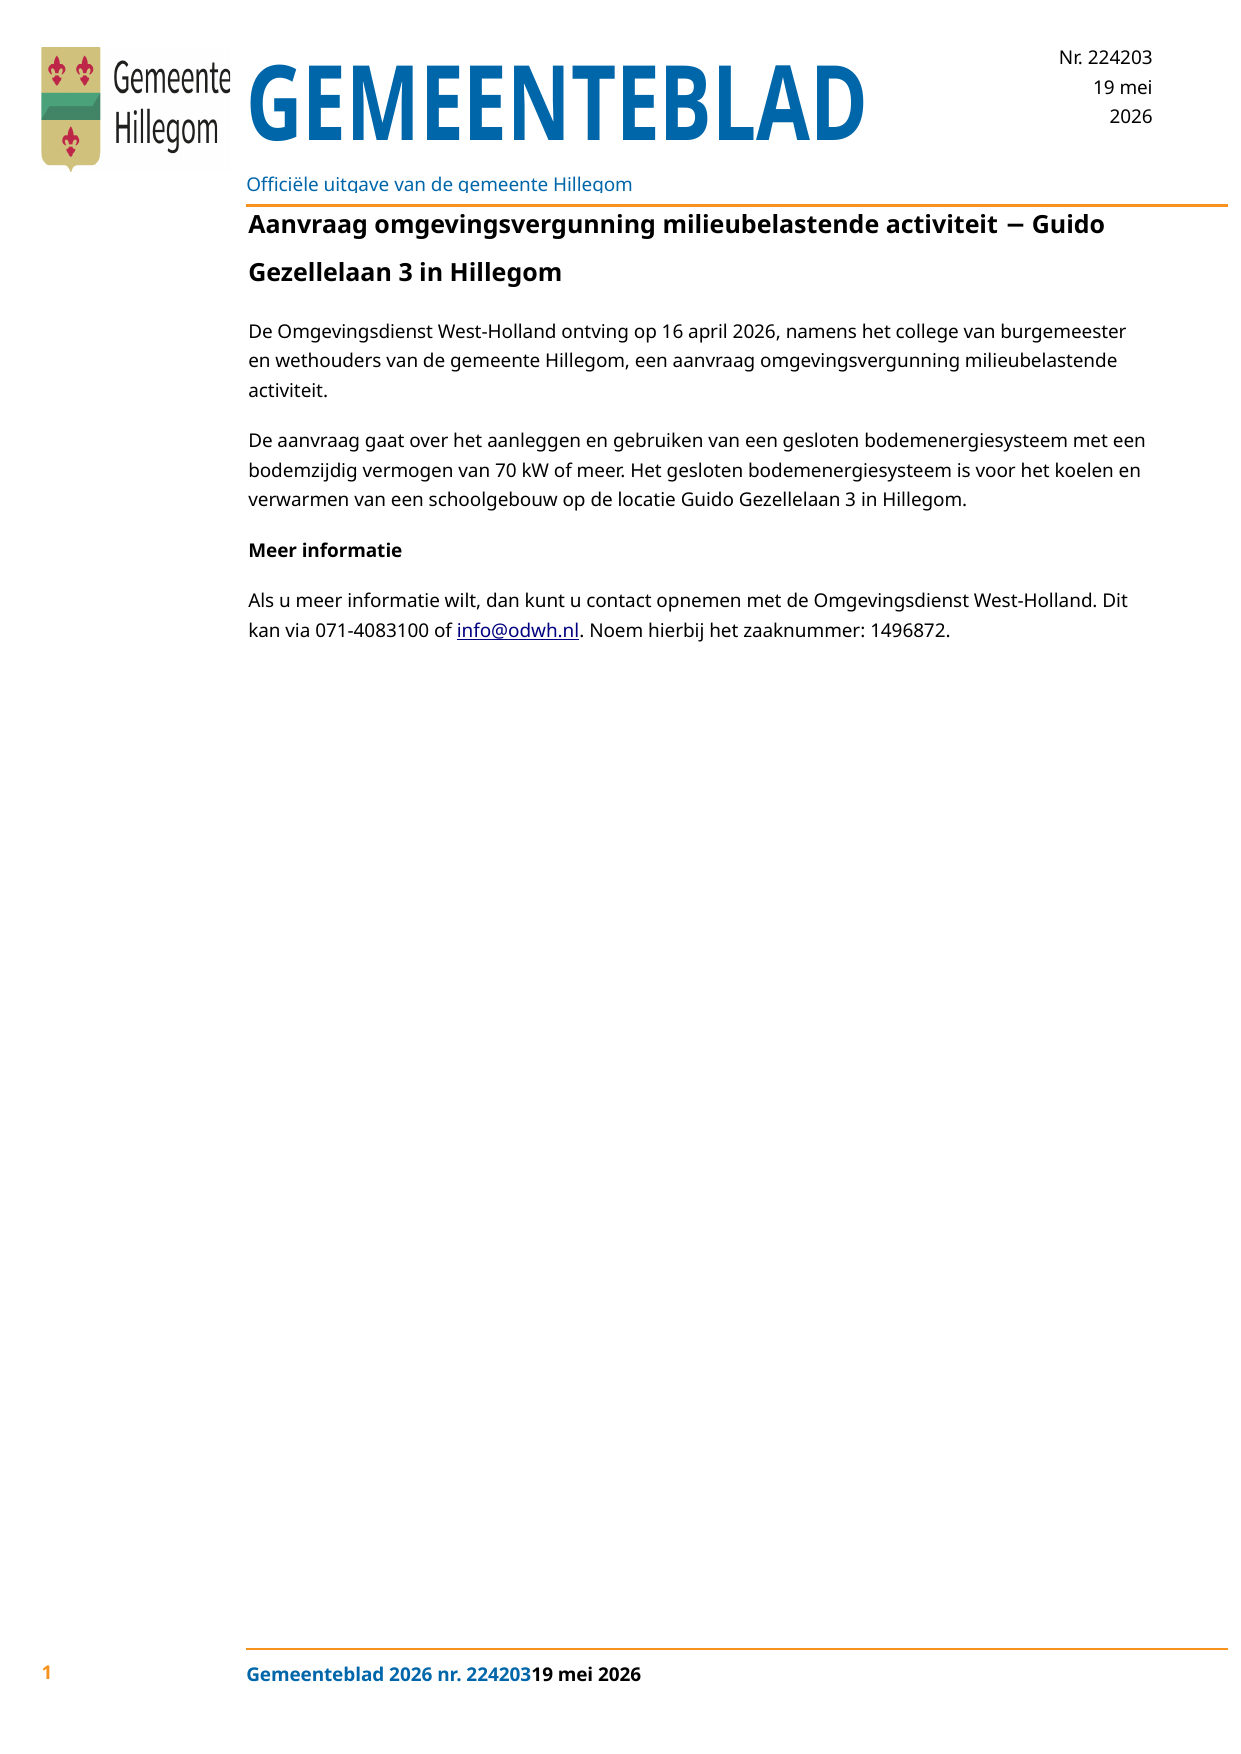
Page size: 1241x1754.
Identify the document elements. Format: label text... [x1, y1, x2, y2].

text De Omgevingsdienst West-Holland ontving op 16 april 2026, namens het college van burgemeester en wethouders van de gemeente Hillegom, een aanvraag omgevingsvergunning milieubelastende activiteit. [248, 318, 1152, 403]
text Als u meer informatie wilt, dan kunt u contact opnemen met de Omgevingsdienst West-Holland. Dit kan via 071-4083100 of info@odwh.nl. Noem hierbij het zaaknummer: 1496872. [248, 587, 1152, 643]
text Meer informatie [248, 537, 1152, 563]
text De aanvraag gaat over het aanleggen en gebruiken van een gesloten bodemenergiesysteem met een bodemzijdig vermogen van 70 kW of meer. Het gesloten bodemenergiesysteem is voor het koelen en verwarmen van een schoolgebouw op de locatie Guido Gezellelaan 3 in Hillegom. [248, 427, 1152, 512]
picture [41, 47, 231, 172]
text Aanvraag omgevingsvergunning milieubelastende activiteit − Guido Gezellelaan 3 in Hillegom [248, 207, 1152, 288]
